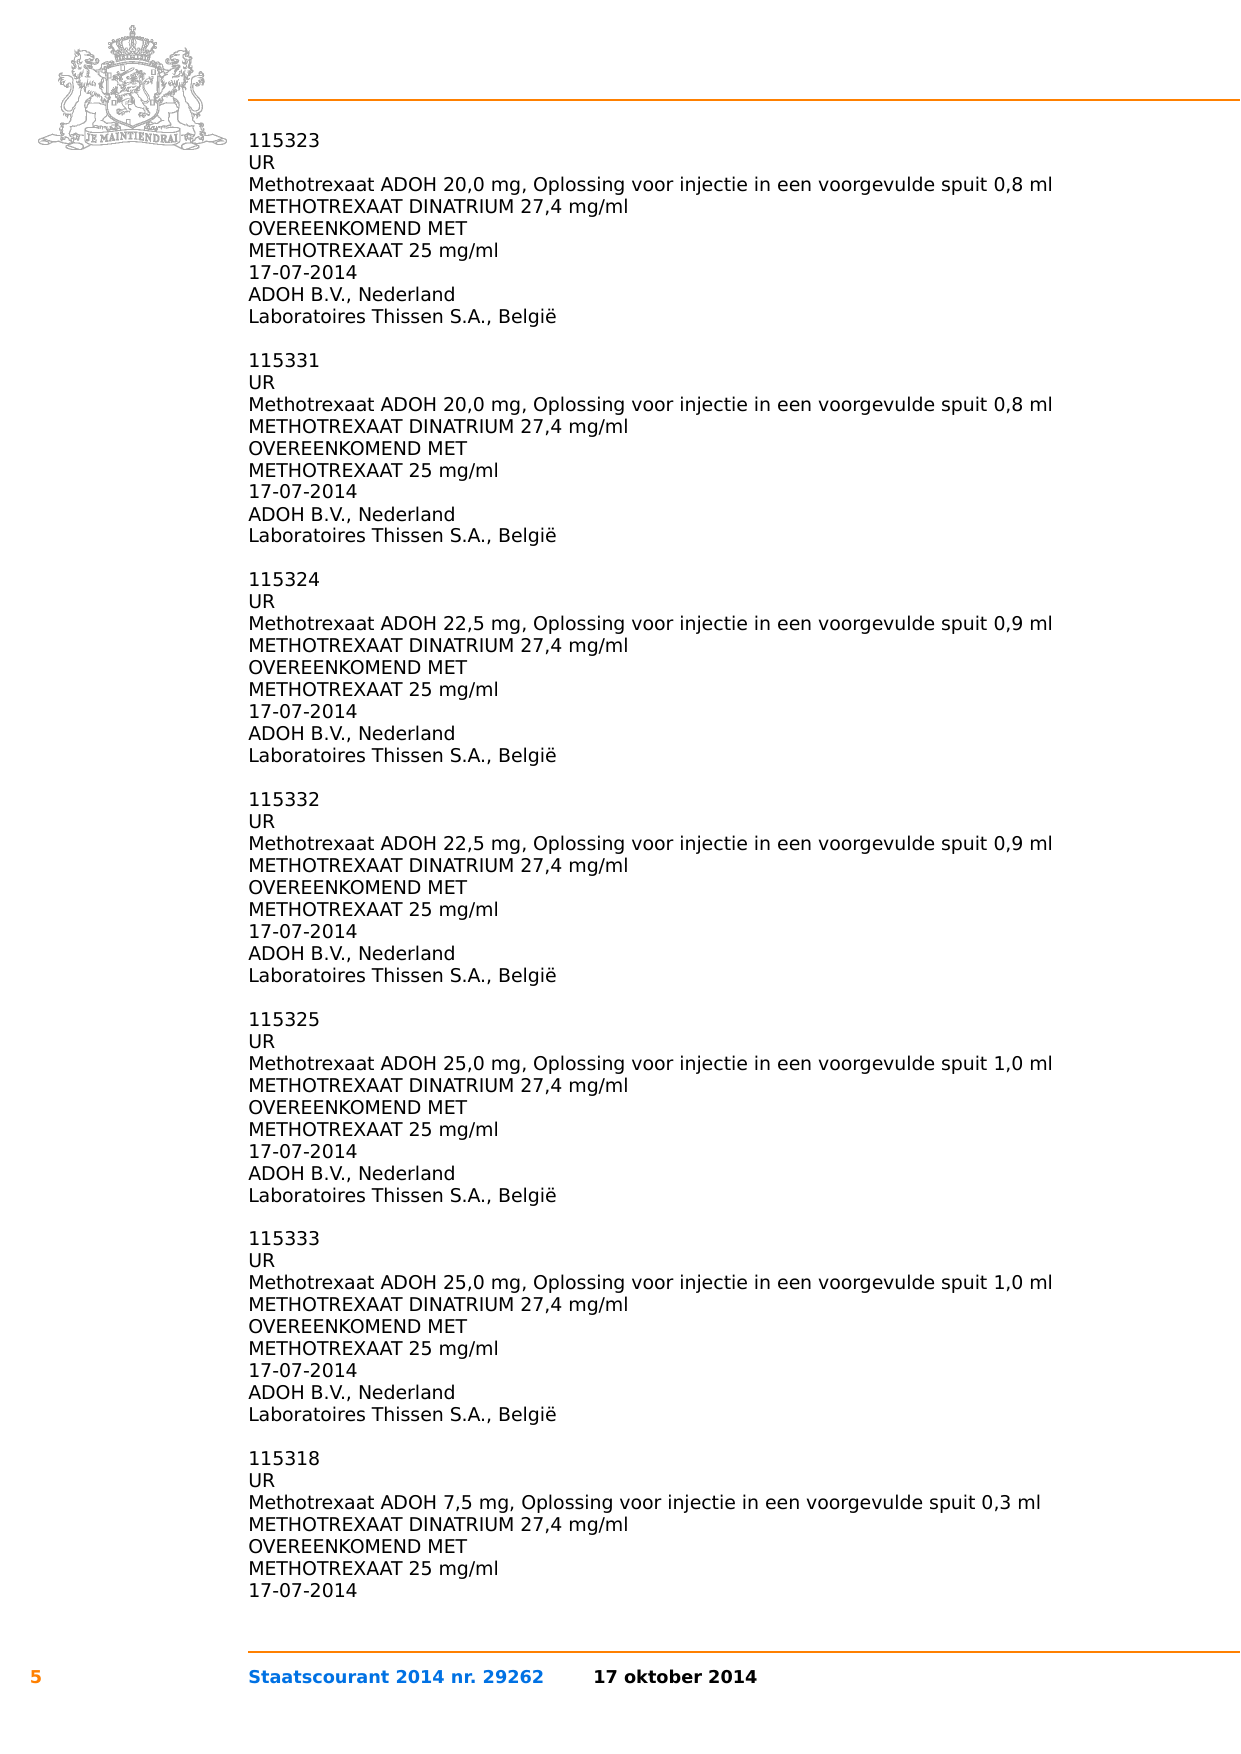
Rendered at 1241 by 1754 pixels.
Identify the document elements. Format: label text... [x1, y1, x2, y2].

text OVEREENKOMEND MET [248, 657, 1163, 679]
text 17-07-2014 [248, 262, 1163, 284]
text 17-07-2014 [248, 481, 1163, 503]
text OVEREENKOMEND MET [248, 218, 1163, 240]
text 115323 [248, 130, 1163, 152]
text ADOH B.V., Nederland [248, 1162, 1163, 1184]
text Laboratoires Thissen S.A., België [248, 1404, 1163, 1426]
text 17-07-2014 [248, 921, 1163, 943]
text METHOTREXAAT DINATRIUM 27,4 mg/ml [248, 1514, 1163, 1536]
text METHOTREXAAT 25 mg/ml [248, 899, 1163, 921]
text Methotrexaat ADOH 25,0 mg, Oplossing voor injectie in een voorgevulde spuit 1,0 ml [248, 1053, 1163, 1074]
text ADOH B.V., Nederland [248, 1382, 1163, 1404]
text METHOTREXAAT DINATRIUM 27,4 mg/ml [248, 635, 1163, 657]
text 17-07-2014 [248, 701, 1163, 723]
text 115332 [248, 789, 1163, 811]
text Methotrexaat ADOH 22,5 mg, Oplossing voor injectie in een voorgevulde spuit 0,9 ml [248, 613, 1163, 635]
text OVEREENKOMEND MET [248, 1097, 1163, 1118]
text METHOTREXAAT DINATRIUM 27,4 mg/ml [248, 1294, 1163, 1316]
text Laboratoires Thissen S.A., België [248, 525, 1163, 547]
text UR [248, 811, 1163, 833]
text Methotrexaat ADOH 22,5 mg, Oplossing voor injectie in een voorgevulde spuit 0,9 ml [248, 833, 1163, 855]
text METHOTREXAAT 25 mg/ml [248, 1118, 1163, 1141]
text METHOTREXAAT 25 mg/ml [248, 679, 1163, 701]
text 17-07-2014 [248, 1360, 1163, 1382]
text 115324 [248, 569, 1163, 591]
text Methotrexaat ADOH 7,5 mg, Oplossing voor injectie in een voorgevulde spuit 0,3 ml [248, 1492, 1163, 1514]
text ADOH B.V., Nederland [248, 723, 1163, 745]
text 115333 [248, 1228, 1163, 1250]
text ADOH B.V., Nederland [248, 943, 1163, 965]
text ADOH B.V., Nederland [248, 284, 1163, 306]
text 115331 [248, 349, 1163, 372]
text METHOTREXAAT DINATRIUM 27,4 mg/ml [248, 196, 1163, 218]
text Laboratoires Thissen S.A., België [248, 306, 1163, 328]
text 17-07-2014 [248, 1580, 1163, 1602]
text OVEREENKOMEND MET [248, 877, 1163, 899]
picture [38, 25, 227, 150]
text ADOH B.V., Nederland [248, 503, 1163, 525]
text OVEREENKOMEND MET [248, 1316, 1163, 1338]
text METHOTREXAAT DINATRIUM 27,4 mg/ml [248, 1074, 1163, 1097]
text UR [248, 152, 1163, 174]
text METHOTREXAAT DINATRIUM 27,4 mg/ml [248, 416, 1163, 437]
text Methotrexaat ADOH 20,0 mg, Oplossing voor injectie in een voorgevulde spuit 0,8 ml [248, 393, 1163, 416]
text 115318 [248, 1448, 1163, 1470]
text UR [248, 1031, 1163, 1053]
text Methotrexaat ADOH 20,0 mg, Oplossing voor injectie in een voorgevulde spuit 0,8 ml [248, 174, 1163, 196]
text OVEREENKOMEND MET [248, 1536, 1163, 1558]
text METHOTREXAAT DINATRIUM 27,4 mg/ml [248, 855, 1163, 877]
text Laboratoires Thissen S.A., België [248, 1184, 1163, 1206]
text 17-07-2014 [248, 1141, 1163, 1162]
text UR [248, 591, 1163, 613]
text OVEREENKOMEND MET [248, 437, 1163, 459]
text METHOTREXAAT 25 mg/ml [248, 1338, 1163, 1360]
text Laboratoires Thissen S.A., België [248, 745, 1163, 767]
text METHOTREXAAT 25 mg/ml [248, 240, 1163, 262]
text METHOTREXAAT 25 mg/ml [248, 1558, 1163, 1580]
text Laboratoires Thissen S.A., België [248, 965, 1163, 987]
text UR [248, 1250, 1163, 1272]
text Methotrexaat ADOH 25,0 mg, Oplossing voor injectie in een voorgevulde spuit 1,0 ml [248, 1272, 1163, 1294]
text UR [248, 1470, 1163, 1492]
text METHOTREXAAT 25 mg/ml [248, 459, 1163, 481]
text 115325 [248, 1009, 1163, 1031]
text UR [248, 372, 1163, 393]
